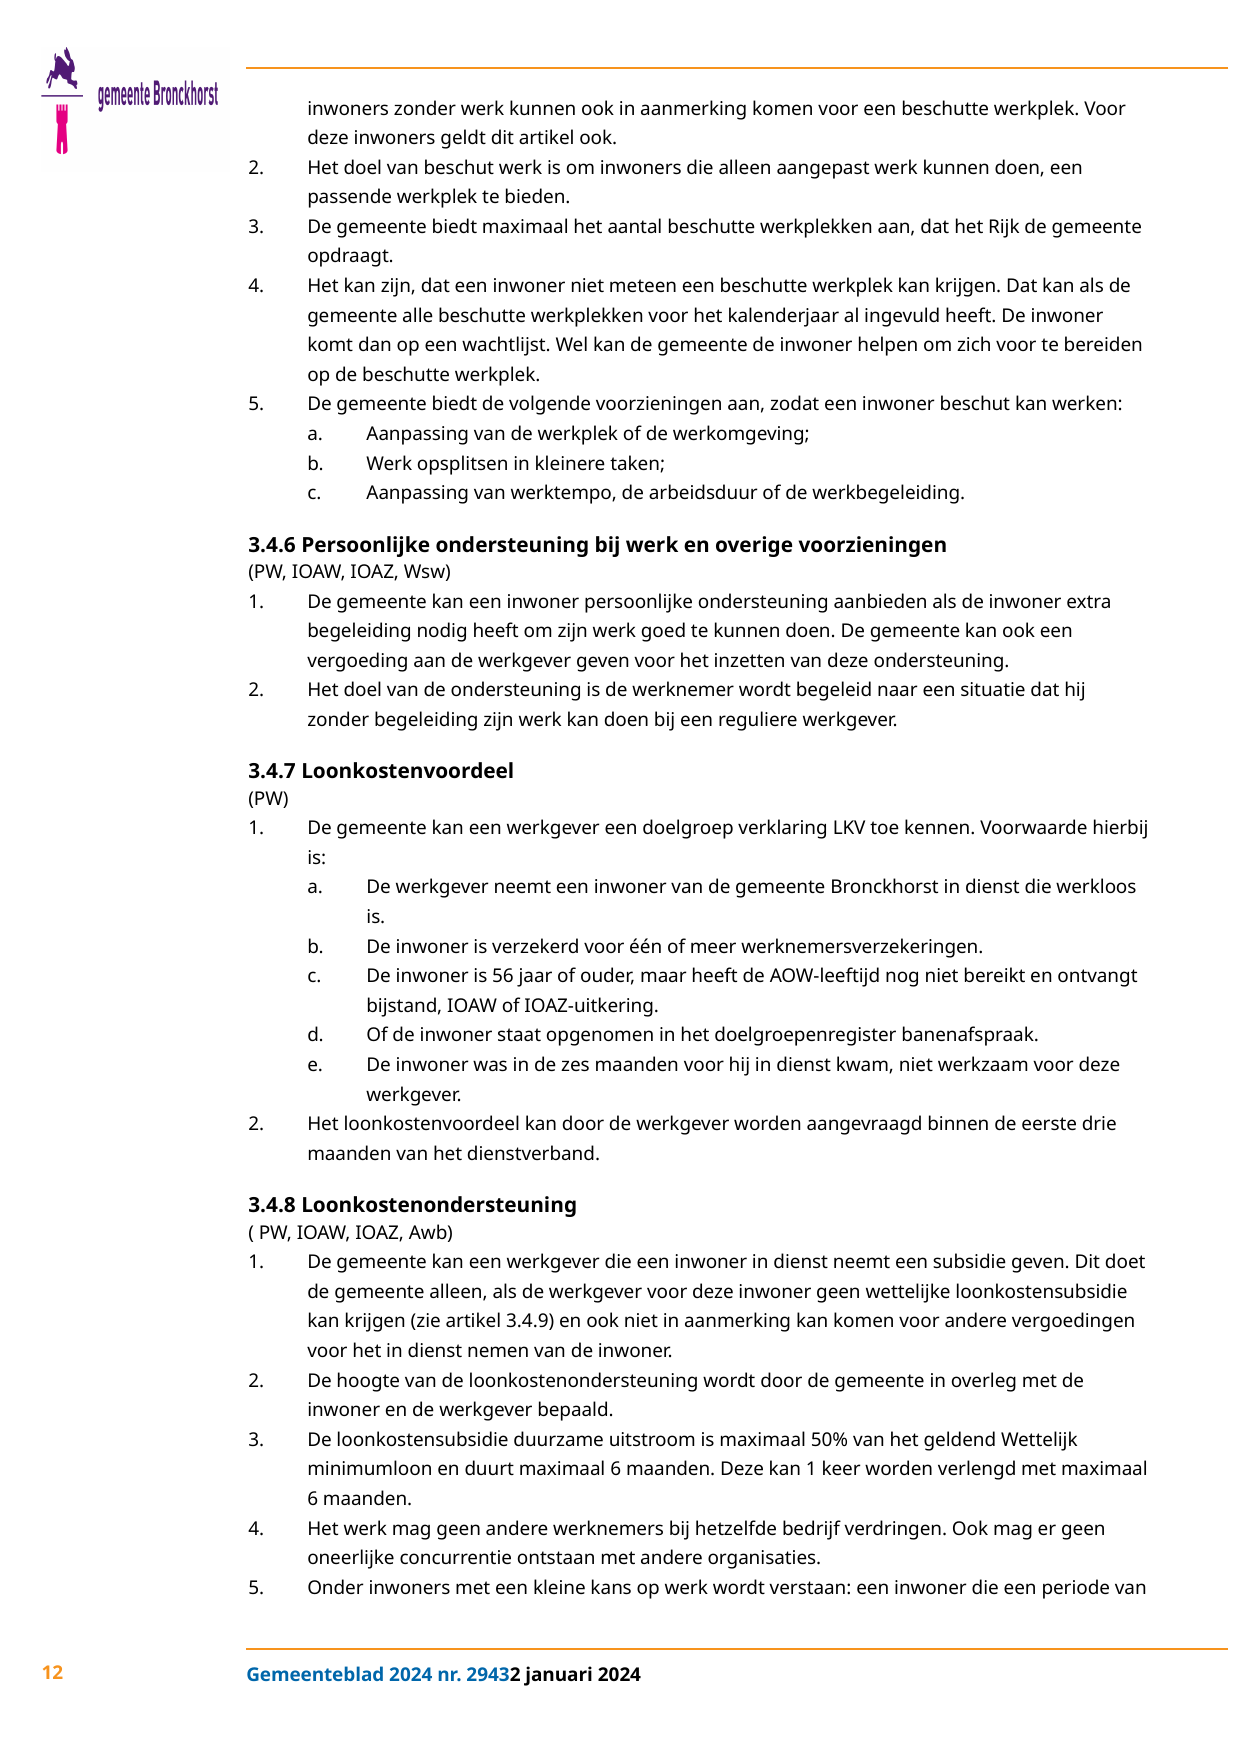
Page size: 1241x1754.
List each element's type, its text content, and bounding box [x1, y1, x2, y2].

list Het kan zijn, dat een inwoner niet meteen een beschutte werkplek kan krijgen. Dat kan als de gemeente alle beschutte werkplekken voor het kalenderjaar al ingevuld heeft. De inwoner komt dan op een wachtlijst. Wel kan de gemeente de inwoner helpen om zich voor te bereiden op de beschutte werkplek. [248, 272, 1152, 387]
list Of de inwoner staat opgenomen in het doelgroepenregister banenafspraak. [307, 1022, 1152, 1047]
list De hoogte van de loonkostenondersteuning wordt door de gemeente in overleg met de inwoner en de werkgever bepaald. [248, 1367, 1152, 1422]
list Werk opsplitsen in kleinere taken; [307, 450, 1152, 476]
list De gemeente biedt maximaal het aantal beschutte werkplekken aan, dat het Rijk de gemeente opdraagt. [248, 213, 1152, 268]
list Het werk mag geen andere werknemers bij hetzelfde bedrijf verdringen. Ook mag er geen oneerlijke concurrentie ontstaan met andere organisaties. [248, 1515, 1152, 1570]
list De gemeente kan een werkgever een doelgroep verklaring LKV toe kennen. Voorwaarde hierbij is: [248, 814, 1152, 870]
text ( PW, IOAW, IOAZ, Awb) [248, 1219, 1152, 1244]
text (PW, IOAW, IOAZ, Wsw) [248, 558, 1152, 584]
list Het doel van de ondersteuning is de werknemer wordt begeleid naar een situatie dat hij zonder begeleiding zijn werk kan doen bij een reguliere werkgever. [248, 677, 1152, 732]
list De inwoner is 56 jaar of ouder, maar heeft de AOW-leeftijd nog niet bereikt en ontvangt bijstand, IOAW of IOAZ-uitkering. [307, 962, 1152, 1018]
list De inwoner is verzekerd voor één of meer werknemersverzekeringen. [307, 933, 1152, 959]
list De inwoner was in de zes maanden voor hij in dienst kwam, niet werkzaam voor deze werkgever. [307, 1051, 1152, 1107]
list De loonkostensubsidie duurzame uitstroom is maximaal 50% van het geldend Wettelijk minimumloon en duurt maximaal 6 maanden. Deze kan 1 keer worden verlengd met maximaal 6 maanden. [248, 1426, 1152, 1511]
text 3.4.8 Loonkostenondersteuning [248, 1190, 1152, 1219]
list Aanpassing van werktempo, de arbeidsduur of de werkbegeleiding. [307, 479, 1152, 505]
text 3.4.7 Loonkostenvoordeel [248, 757, 1152, 785]
list Aanpassing van de werkplek of de werkomgeving; [307, 420, 1152, 446]
list Het loonkostenvoordeel kan door de werkgever worden aangevraagd binnen de eerste drie maanden van het dienstverband. [248, 1110, 1152, 1166]
text (PW) [248, 785, 1152, 811]
list De gemeente biedt de volgende voorzieningen aan, zodat een inwoner beschut kan werken: [248, 391, 1152, 416]
list De gemeente kan een inwoner persoonlijke ondersteuning aanbieden als de inwoner extra begeleiding nodig heeft om zijn werk goed te kunnen doen. De gemeente kan ook een vergoeding aan de werkgever geven voor het inzetten van deze ondersteuning. [248, 588, 1152, 673]
text 3.4.6 Persoonlijke ondersteuning bij werk en overige voorzieningen [248, 530, 1152, 558]
list inwoners zonder werk kunnen ook in aanmerking komen voor een beschutte werkplek. Voor deze inwoners geldt dit artikel ook. [248, 95, 1152, 150]
list Het doel van beschut werk is om inwoners die alleen aangepast werk kunnen doen, een passende werkplek te bieden. [248, 154, 1152, 209]
picture [41, 47, 231, 172]
list De gemeente kan een werkgever die een inwoner in dienst neemt een subsidie geven. Dit doet de gemeente alleen, als de werkgever voor deze inwoner geen wettelijke loonkostensubsidie kan krijgen (zie artikel 3.4.9) en ook niet in aanmerking kan komen voor andere vergoedingen voor het in dienst nemen van de inwoner. [248, 1248, 1152, 1363]
list De werkgever neemt een inwoner van de gemeente Bronckhorst in dienst die werkloos is. [307, 874, 1152, 929]
list Onder inwoners met een kleine kans op werk wordt verstaan: een inwoner die een periode van [248, 1574, 1152, 1599]
